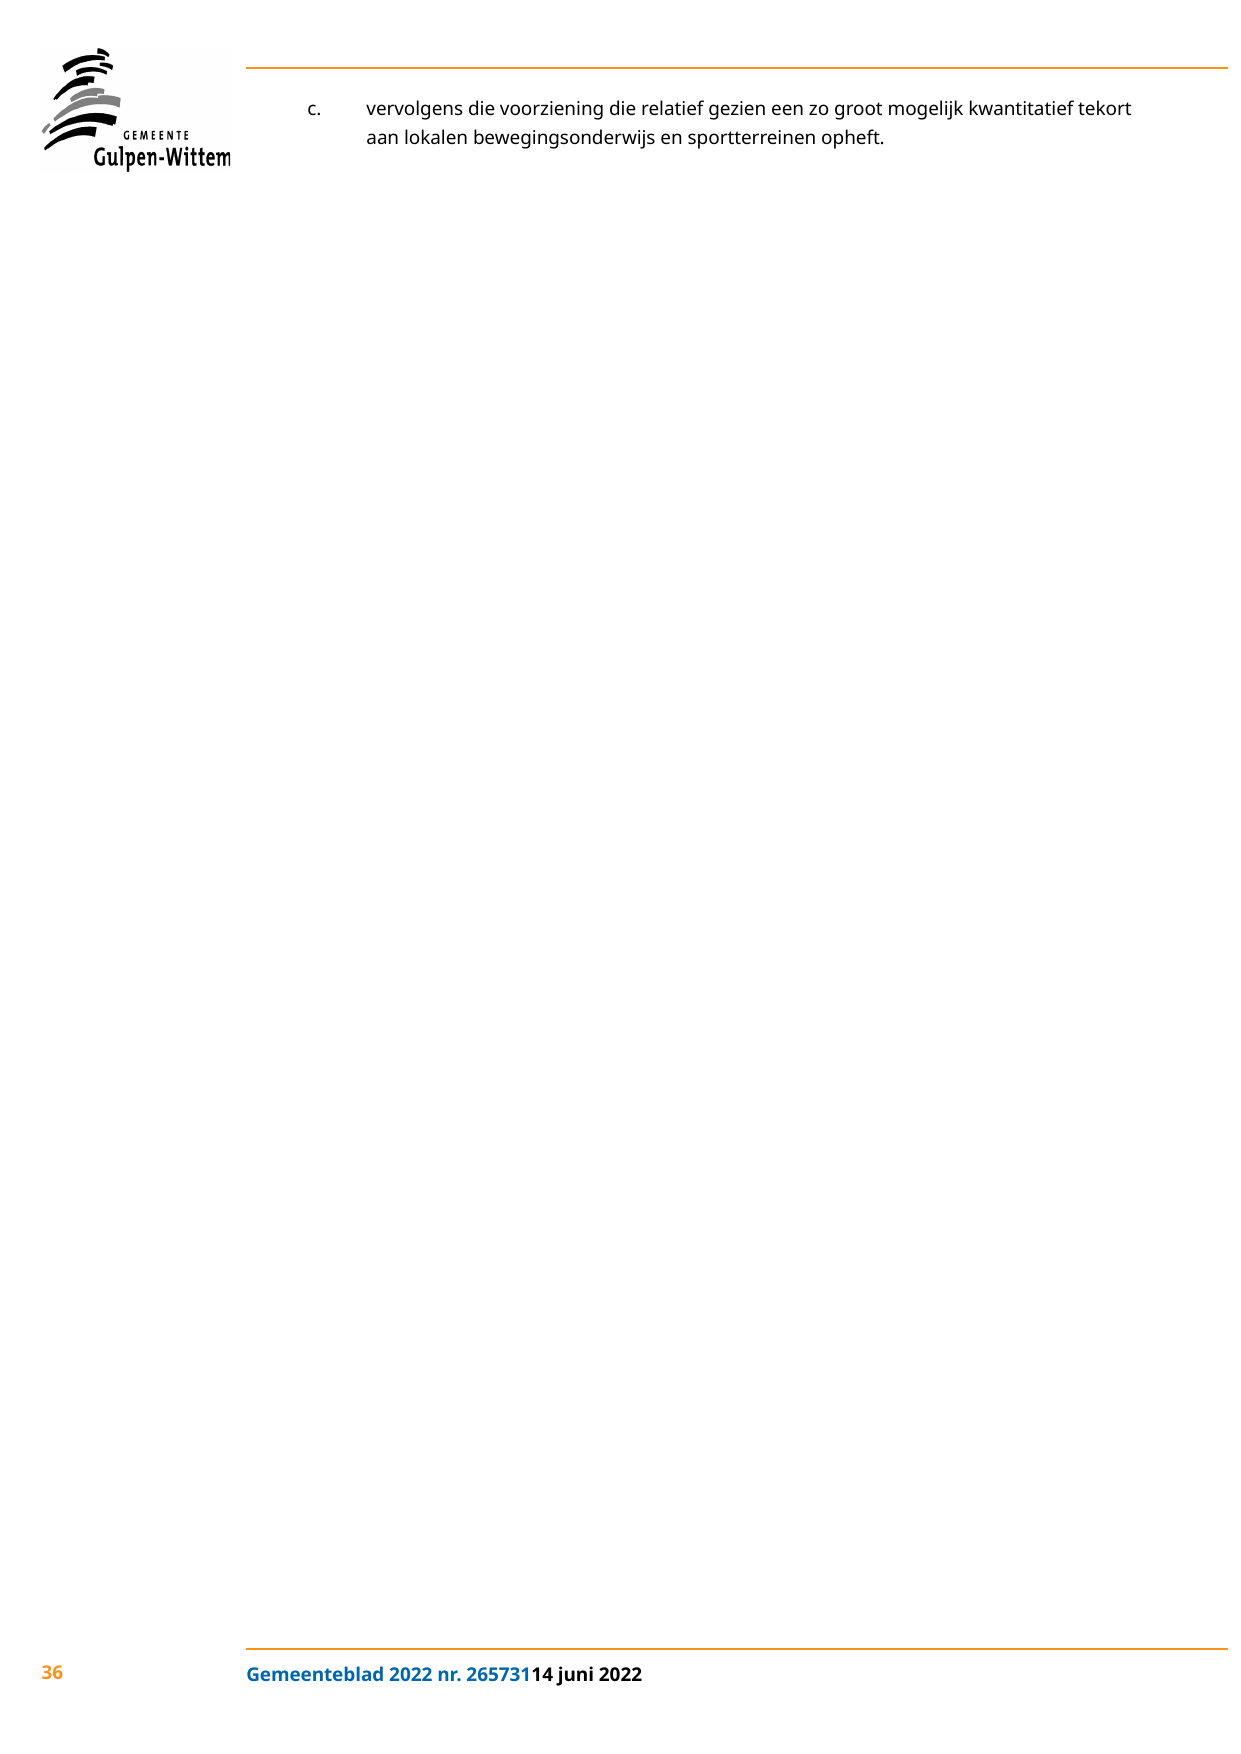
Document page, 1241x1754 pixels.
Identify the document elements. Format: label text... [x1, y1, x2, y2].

list vervolgens die voorziening die relatief gezien een zo groot mogelijk kwantitatief tekort aan lokalen bewegingsonderwijs en sportterreinen opheft. [307, 95, 1152, 150]
picture [41, 47, 231, 172]
